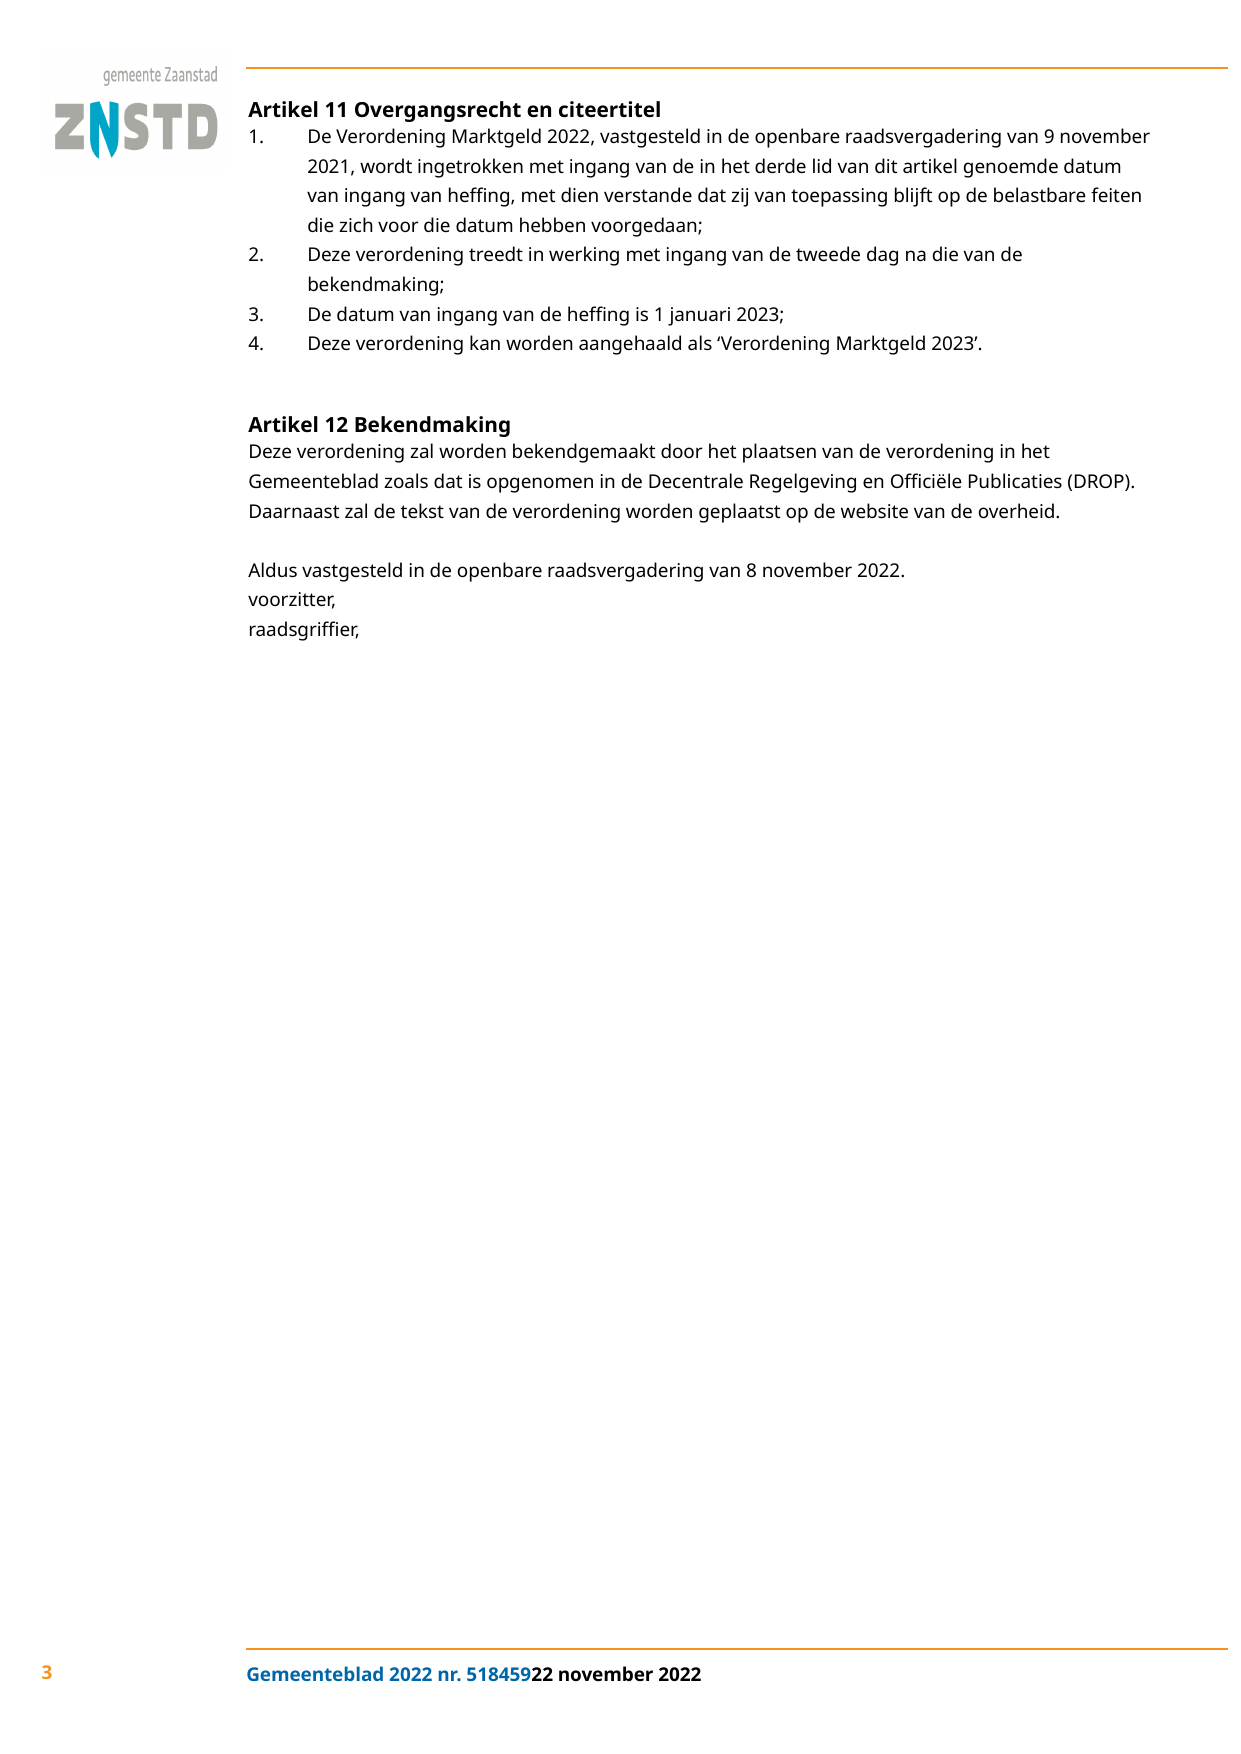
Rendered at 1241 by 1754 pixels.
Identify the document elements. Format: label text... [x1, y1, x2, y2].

picture [41, 47, 231, 172]
text voorzitter, [248, 587, 1152, 612]
list De Verordening Marktgeld 2022, vastgesteld in de openbare raadsvergadering van 9 november 2021, wordt ingetrokken met ingang van de in het derde lid van dit artikel genoemde datum van ingang van heffing, met dien verstande dat zij van toepassing blijft op de belastbare feiten die zich voor die datum hebben voorgedaan; [248, 123, 1152, 238]
text Deze verordening zal worden bekendgemaakt door het plaatsen van de verordening in het Gemeenteblad zoals dat is opgenomen in de Decentrale Regelgeving en Officiële Publicaties (DROP). Daarnaast zal de tekst van de verordening worden geplaatst op de website van de overheid. [248, 439, 1152, 524]
list De datum van ingang van de heffing is 1 januari 2023; [248, 301, 1152, 326]
list Deze verordening treedt in werking met ingang van de tweede dag na die van de bekendmaking; [248, 242, 1152, 297]
list Deze verordening kan worden aangehaald als ‘Verordening Marktgeld 2023’. [248, 330, 1152, 356]
text Artikel 11 Overgangsrecht en citeertitel [248, 95, 1152, 123]
text Artikel 12 Bekendmaking [248, 410, 1152, 439]
text Aldus vastgesteld in de openbare raadsvergadering van 8 november 2022. [248, 557, 1152, 583]
text raadsgriffier, [248, 616, 1152, 642]
